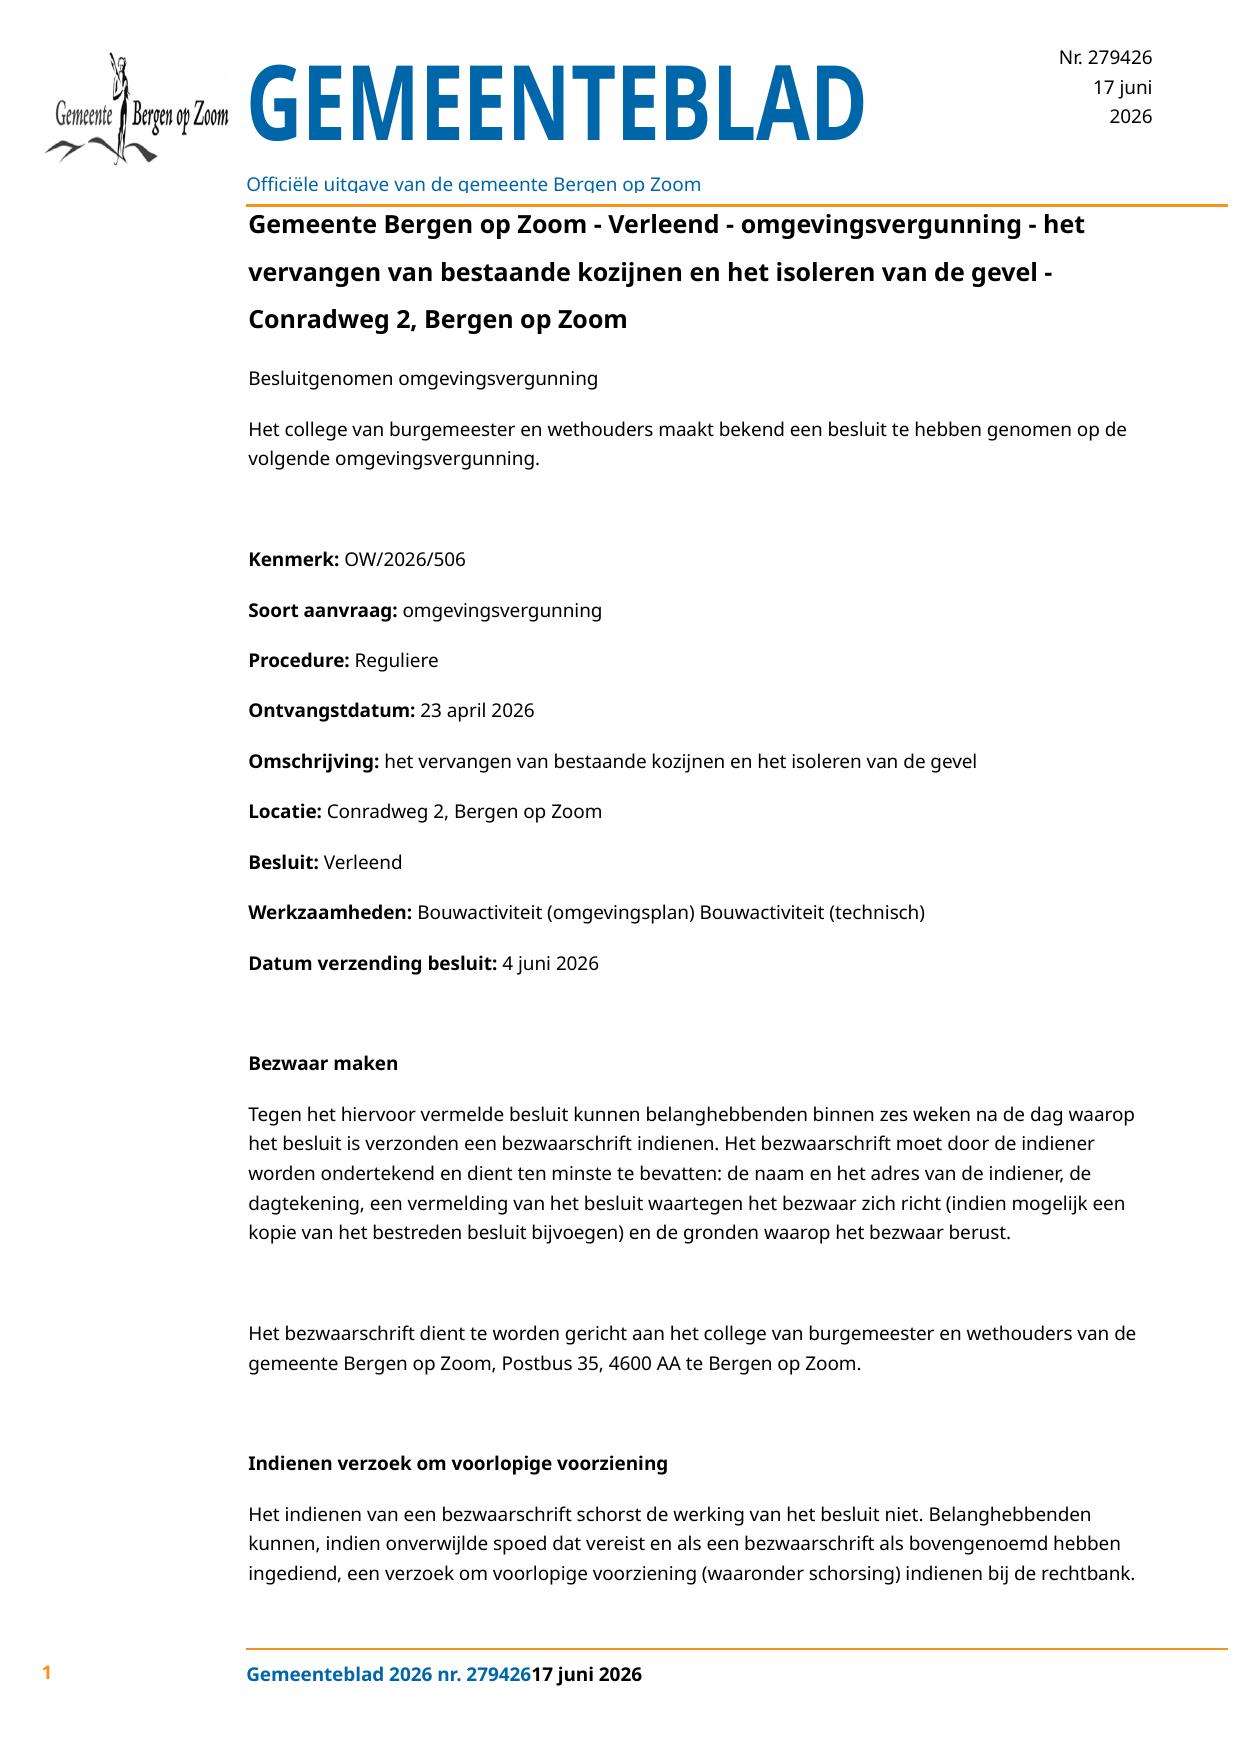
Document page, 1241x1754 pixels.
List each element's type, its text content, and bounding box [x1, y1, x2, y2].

text Besluit: Verleend [248, 849, 1152, 874]
text Werkzaamheden: Bouwactiviteit (omgevingsplan) Bouwactiviteit (technisch) [248, 899, 1152, 925]
text Gemeente Bergen op Zoom - Verleend - omgevingsvergunning - het vervangen van bestaande kozijnen en het isoleren van de gevel - Conradweg 2, Bergen op Zoom [248, 207, 1152, 336]
text Omschrijving: het vervangen van bestaande kozijnen en het isoleren van de gevel [248, 748, 1152, 774]
text Tegen het hiervoor vermelde besluit kunnen belanghebbenden binnen zes weken na de dag waarop het besluit is verzonden een bezwaarschrift indienen. Het bezwaarschrift moet door de indiener worden ondertekend en dient ten minste te bevatten: de naam en het adres van de indiener, de dagtekening, een vermelding van het besluit waartegen het bezwaar zich richt (indien mogelijk een kopie van het bestreden besluit bijvoegen) en de gronden waarop het bezwaar berust. [248, 1101, 1152, 1245]
text Locatie: Conradweg 2, Bergen op Zoom [248, 798, 1152, 824]
text Het college van burgemeester en wethouders maakt bekend een besluit te hebben genomen op de volgende omgevingsvergunning. [248, 416, 1152, 471]
text Kenmerk: OW/2026/506 [248, 546, 1152, 572]
picture [41, 47, 231, 172]
text Datum verzending besluit: 4 juni 2026 [248, 950, 1152, 975]
text Indienen verzoek om voorlopige voorziening [248, 1451, 1152, 1476]
text Bezwaar maken [248, 1051, 1152, 1076]
text Besluitgenomen omgevingsvergunning [248, 366, 1152, 391]
text Het bezwaarschrift dient te worden gericht aan het college van burgemeester en wethouders van de gemeente Bergen op Zoom, Postbus 35, 4600 AA te Bergen op Zoom. [248, 1320, 1152, 1375]
text Procedure: Reguliere [248, 647, 1152, 673]
text Het indienen van een bezwaarschrift schorst de werking van het besluit niet. Belanghebbenden kunnen, indien onverwijlde spoed dat vereist en als een bezwaarschrift als bovengenoemd hebben ingediend, een verzoek om voorlopige voorziening (waaronder schorsing) indienen bij de rechtbank. [248, 1501, 1152, 1586]
text Soort aanvraag: omgevingsvergunning [248, 597, 1152, 622]
text Ontvangstdatum: 23 april 2026 [248, 698, 1152, 723]
